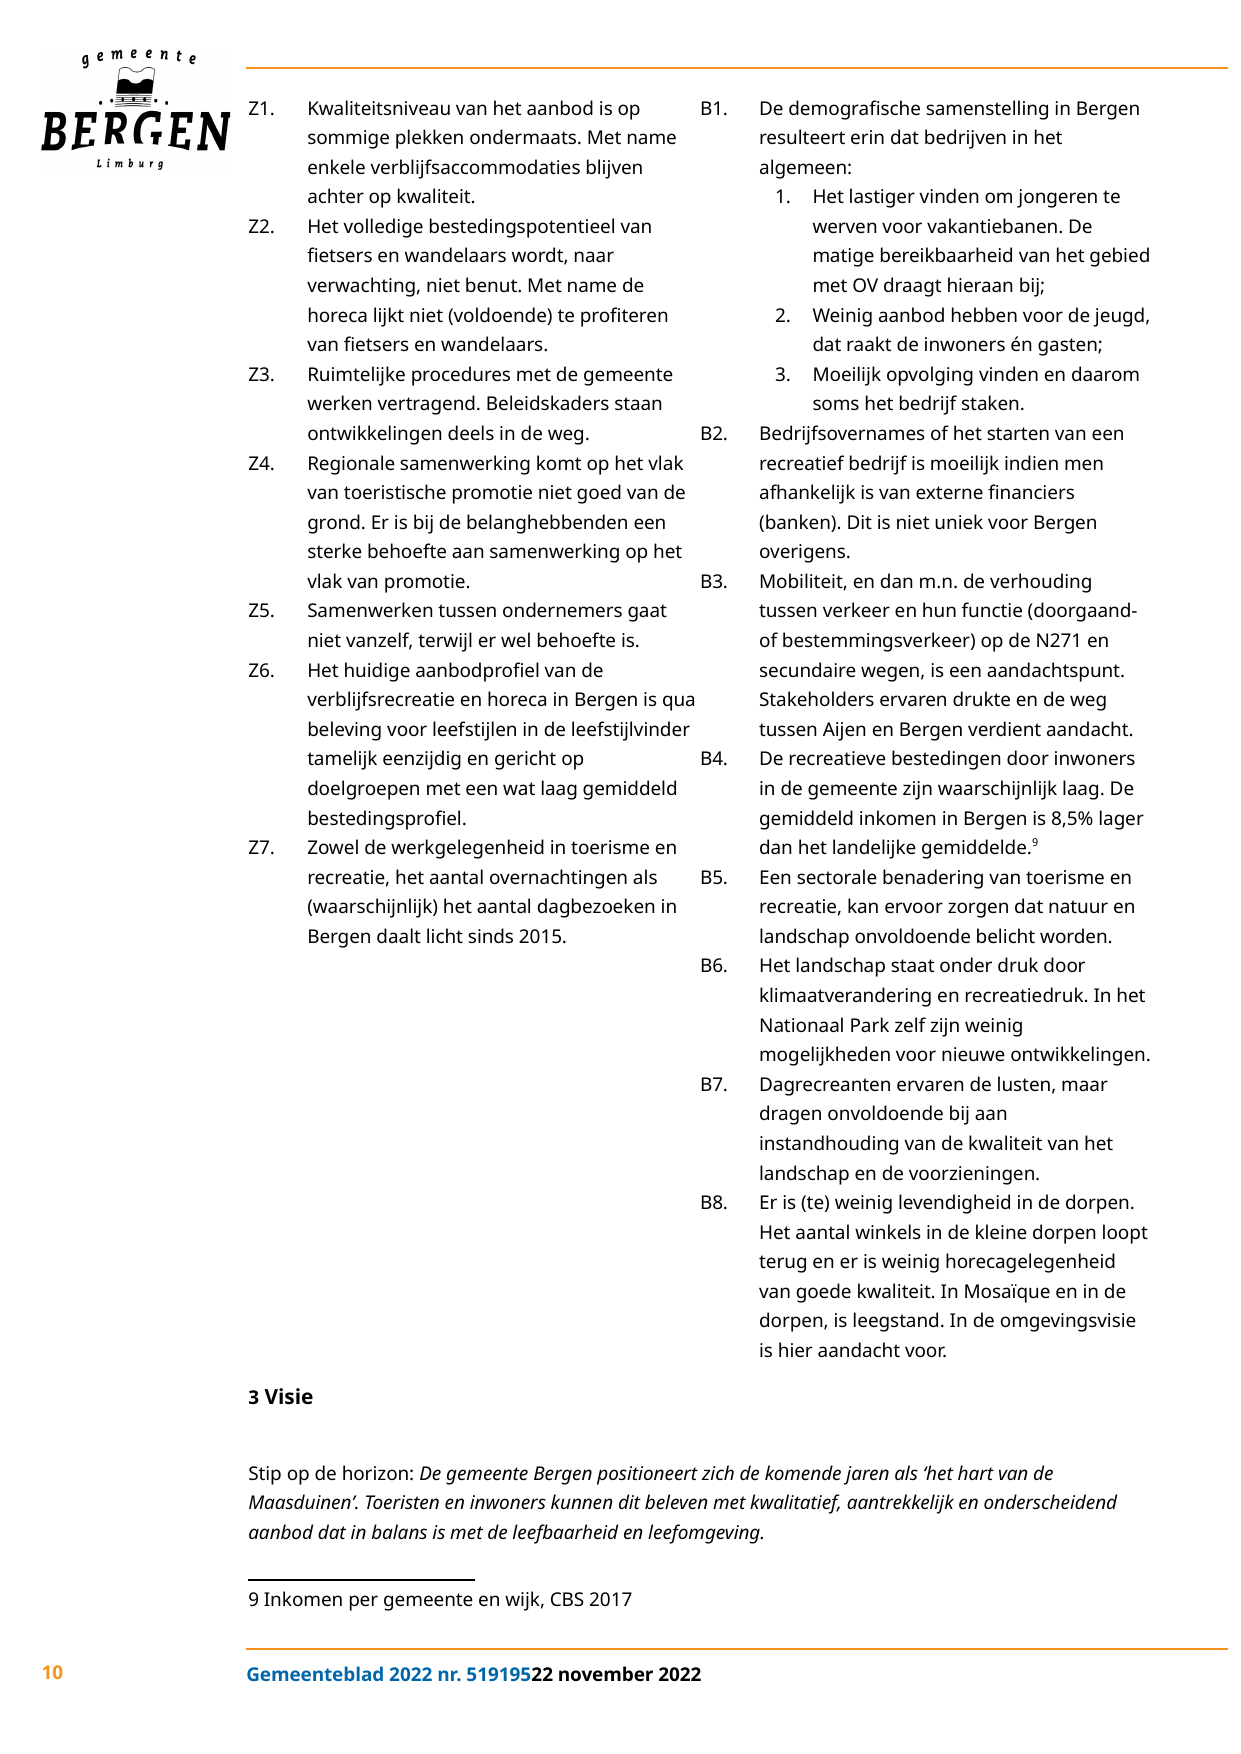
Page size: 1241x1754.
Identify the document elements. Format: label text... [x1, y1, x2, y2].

picture [41, 47, 231, 172]
table_cell Kwaliteitsniveau van het aanbod is op sommige plekken ondermaats. Met name enkele verblijfsaccommodaties blijven achter op kwaliteit. Het volledige bestedingspotentieel van fietsers en wandelaars wordt, naar verwachting, niet benut. Met name de horeca lijkt niet (voldoende) te profiteren van fietsers en wandelaars. Ruimtelijke procedures met de gemeente werken vertragend. Beleidskaders staan ontwikkelingen deels in de weg. Regionale samenwerking komt op het vlak van toeristische promotie niet goed van de grond. Er is bij de belanghebbenden een sterke behoefte aan samenwerking op het vlak van promotie. Samenwerken tussen ondernemers gaat niet vanzelf, terwijl er wel behoefte is. Het huidige aanbodprofiel van de verblijfsrecreatie en horeca in Bergen is qua beleving voor leefstijlen in de leefstijlvinder tamelijk eenzijdig en gericht op doelgroepen met een wat laag gemiddeld bestedingsprofiel. Zowel de werkgelegenheid in toerisme en recreatie, het aantal overnachtingen als (waarschijnlijk) het aantal dagbezoeken in Bergen daalt licht sinds 2015. [248, 95, 700, 1363]
text Stip op de horizon: De gemeente Bergen positioneert zich de komende jaren als ‘het hart van de Maasduinen’. Toeristen en inwoners kunnen dit beleven met kwalitatief, aantrekkelijk en onderscheidend aanbod dat in balans is met de leefbaarheid en leefomgeving. [248, 1460, 1152, 1545]
table_cell De demografische samenstelling in Bergen resulteert erin dat bedrijven in het algemeen: Het lastiger vinden om jongeren te werven voor vakantiebanen. De matige bereikbaarheid van het gebied met OV draagt hieraan bij; Weinig aanbod hebben voor de jeugd, dat raakt de inwoners én gasten; Moeilijk opvolging vinden en daarom soms het bedrijf staken. Bedrijfsovernames of het starten van een recreatief bedrijf is moeilijk indien men afhankelijk is van externe financiers (banken). Dit is niet uniek voor Bergen overigens. Mobiliteit, en dan m.n. de verhouding tussen verkeer en hun functie (doorgaand- of bestemmingsverkeer) op de N271 en secundaire wegen, is een aandachtspunt. Stakeholders ervaren drukte en de weg tussen Aijen en Bergen verdient aandacht. De recreatieve bestedingen door inwoners in de gemeente zijn waarschijnlijk laag. De gemiddeld inkomen in Bergen is 8,5% lager dan het landelijke gemiddelde. Een sectorale benadering van toerisme en recreatie, kan ervoor zorgen dat natuur en landschap onvoldoende belicht worden. Het landschap staat onder druk door klimaatverandering en recreatiedruk. In het Nationaal Park zelf zijn weinig mogelijkheden voor nieuwe ontwikkelingen. Dagrecreanten ervaren de lusten, maar dragen onvoldoende bij aan instandhouding van de kwaliteit van het landschap en de voorzieningen. Er is (te) weinig levendigheid in de dorpen. Het aantal winkels in de kleine dorpen loopt terug en er is weinig horecagelegenheid van goede kwaliteit. In Mosaïque en in de dorpen, is leegstand. In de omgevingsvisie is hier aandacht voor. [700, 95, 1152, 1363]
text 3 Visie [248, 1382, 1152, 1411]
